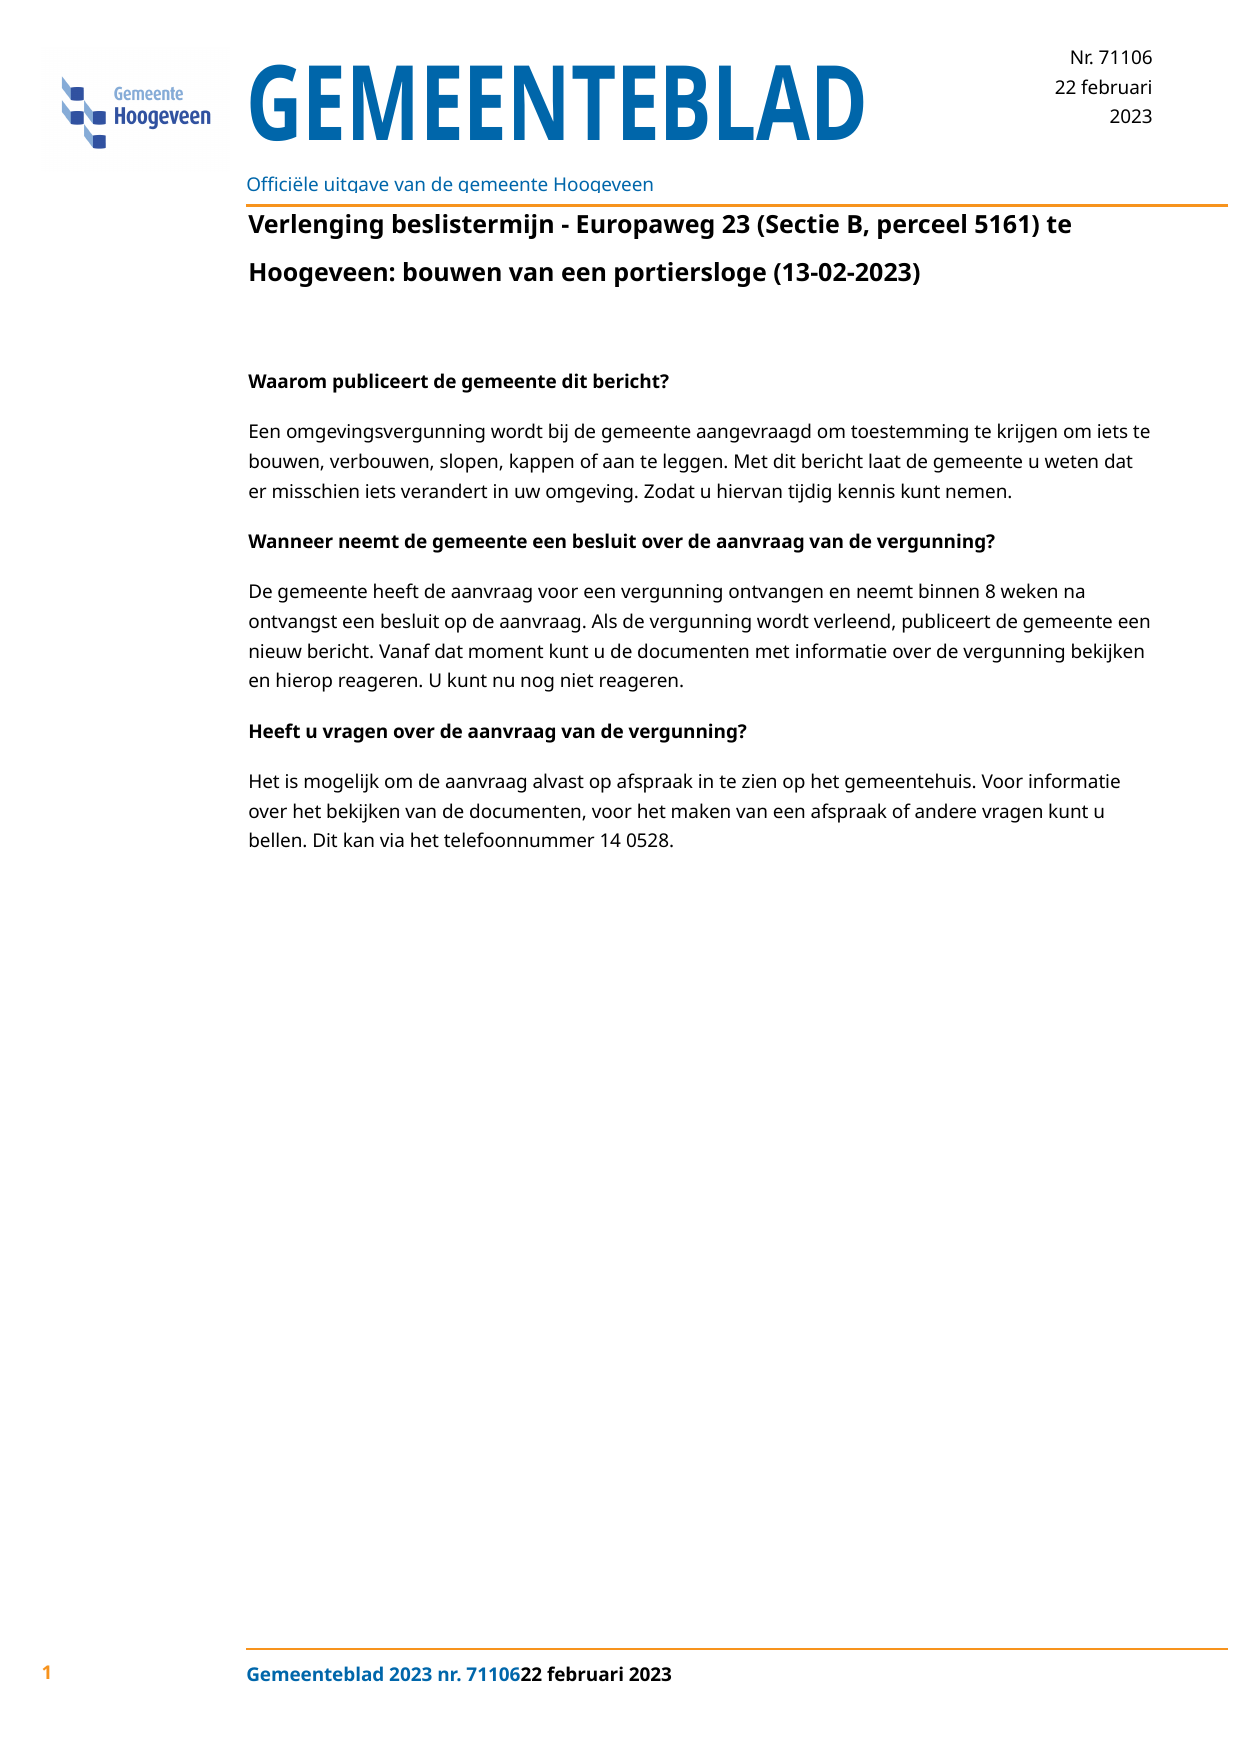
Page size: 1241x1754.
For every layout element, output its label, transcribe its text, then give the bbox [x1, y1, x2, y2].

text Waarom publiceert de gemeente dit bericht? [248, 368, 1152, 394]
text Een omgevingsvergunning wordt bij de gemeente aangevraagd om toestemming te krijgen om iets te bouwen, verbouwen, slopen, kappen of aan te leggen. Met dit bericht laat de gemeente u weten dat er misschien iets verandert in uw omgeving. Zodat u hiervan tijdig kennis kunt nemen. [248, 419, 1152, 504]
picture [41, 47, 231, 172]
text Heeft u vragen over de aanvraag van de vergunning? [248, 718, 1152, 744]
text De gemeente heeft de aanvraag voor een vergunning ontvangen en neemt binnen 8 weken na ontvangst een besluit op de aanvraag. Als de vergunning wordt verleend, publiceert de gemeente een nieuw bericht. Vanaf dat moment kunt u de documenten met informatie over de vergunning bekijken en hierop reageren. U kunt nu nog niet reageren. [248, 579, 1152, 693]
text Wanneer neemt de gemeente een besluit over de aanvraag van de vergunning? [248, 528, 1152, 554]
text Verlenging beslistermijn - Europaweg 23 (Sectie B, perceel 5161) te Hoogeveen: bouwen van een portiersloge (13-02-2023) [248, 207, 1152, 288]
text Het is mogelijk om de aanvraag alvast op afspraak in te zien op het gemeentehuis. Voor informatie over het bekijken van de documenten, voor het maken van een afspraak of andere vragen kunt u bellen. Dit kan via het telefoonnummer 14 0528. [248, 768, 1152, 853]
